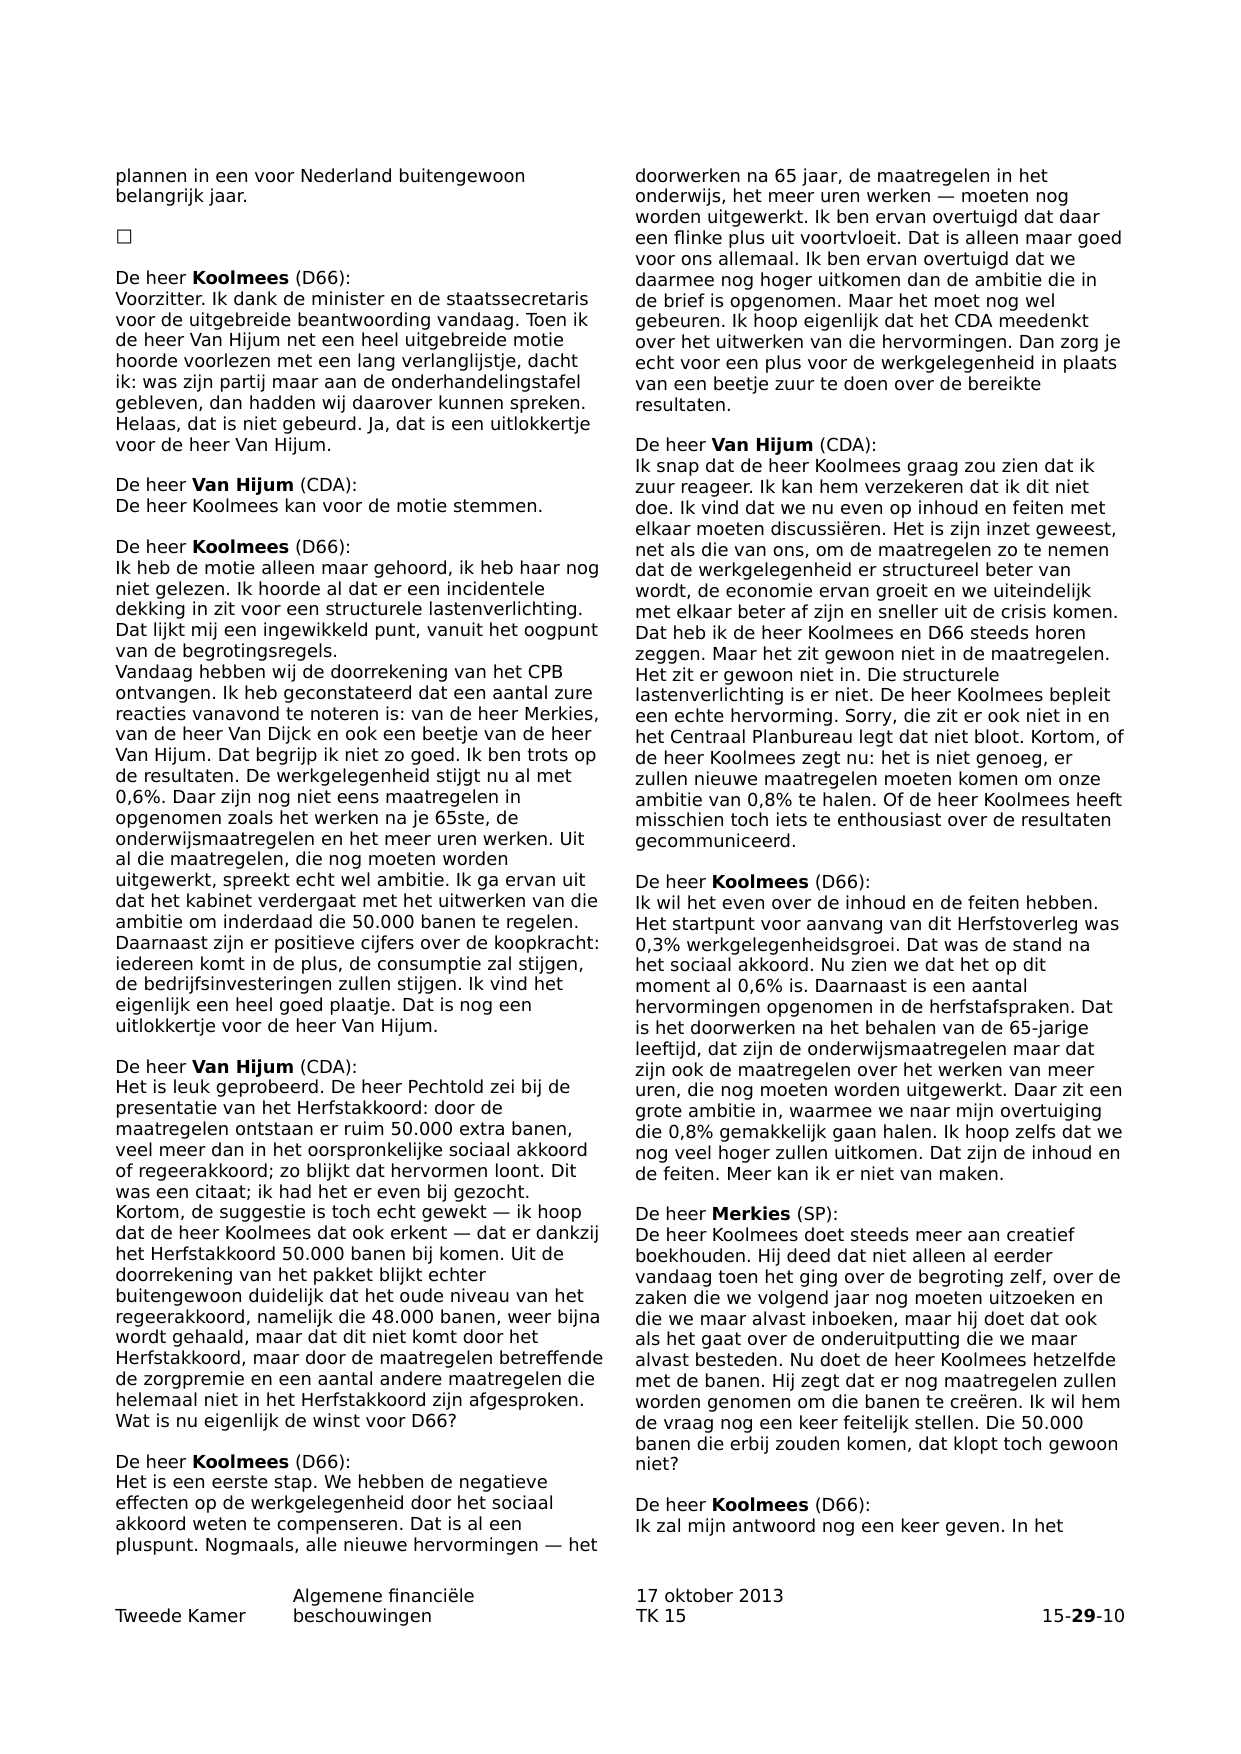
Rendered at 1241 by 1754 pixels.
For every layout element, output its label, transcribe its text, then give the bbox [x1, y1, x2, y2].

text De heer Van Hijum (CDA): [115, 475, 605, 496]
text De heer Koolmees (D66): [635, 1495, 1125, 1516]
text De heer Van Hijum (CDA): [115, 1057, 605, 1077]
text Vandaag hebben wij de doorrekening van het CPB ontvangen. Ik heb geconstateerd dat een aantal zure reacties vanavond te noteren is: van de heer Merkies, van de heer Van Dijck en ook een beetje van de heer Van Hijum. Dat begrijp ik niet zo goed. Ik ben trots op de resultaten. De werkgelegenheid stijgt nu al met 0,6%. Daar zijn nog niet eens maatregelen in opgenomen zoals het werken na je 65ste, de onderwijsmaatregelen en het meer uren werken. Uit al die maatregelen, die nog moeten worden uitgewerkt, spreekt echt wel ambitie. Ik ga ervan uit dat het kabinet verdergaat met het uitwerken van die ambitie om inderdaad die 50.000 banen te regelen. Daarnaast zijn er positieve cijfers over de koopkracht: iedereen komt in de plus, de consumptie zal stijgen, de bedrijfsinvesteringen zullen stijgen. Ik vind het eigenlijk een heel goed plaatje. Dat is nog een uitlokkertje voor de heer Van Hijum. [115, 662, 605, 1037]
text De heer Koolmees (D66): [115, 1451, 605, 1472]
text Voorzitter. Ik dank de minister en de staatssecretaris voor de uitgebreide beantwoording vandaag. Toen ik de heer Van Hijum net een heel uitgebreide motie hoorde voorlezen met een lang verlanglijstje, dacht ik: was zijn partij maar aan de onderhandelingstafel gebleven, dan hadden wij daarover kunnen spreken. Helaas, dat is niet gebeurd. Ja, dat is een uitlokkertje voor de heer Van Hijum. [115, 288, 605, 455]
text Ik snap dat de heer Koolmees graag zou zien dat ik zuur reageer. Ik kan hem verzekeren dat ik dit niet doe. Ik vind dat we nu even op inhoud en feiten met elkaar moeten discussiëren. Het is zijn inzet geweest, net als die van ons, om de maatregelen zo te nemen dat de werkgelegenheid er structureel beter van wordt, de economie ervan groeit en we uiteindelijk met elkaar beter af zijn en sneller uit de crisis komen. Dat heb ik de heer Koolmees en D66 steeds horen zeggen. Maar het zit gewoon niet in de maatregelen. Het zit er gewoon niet in. Die structurele lastenverlichting is er niet. De heer Koolmees bepleit een echte hervorming. Sorry, die zit er ook niet in en het Centraal Planbureau legt dat niet bloot. Kortom, of de heer Koolmees zegt nu: het is niet genoeg, er zullen nieuwe maatregelen moeten komen om onze ambitie van 0,8% te halen. Of de heer Koolmees heeft misschien toch iets te enthousiast over de resultaten gecommuniceerd. [635, 456, 1125, 852]
text De heer Van Hijum (CDA): [635, 435, 1125, 456]
text plannen in een voor Nederland buitengewoon belangrijk jaar. [115, 165, 605, 207]
text Het is leuk geprobeerd. De heer Pechtold zei bij de presentatie van het Herfstakkoord: door de maatregelen ontstaan er ruim 50.000 extra banen, veel meer dan in het oorspronkelijke sociaal akkoord of regeerakkoord; zo blijkt dat hervormen loont. Dit was een citaat; ik had het er even bij gezocht. Kortom, de suggestie is toch echt gewekt — ik hoop dat de heer Koolmees dat ook erkent — dat er dankzij het Herfstakkoord 50.000 banen bij komen. Uit de doorrekening van het pakket blijkt echter buitengewoon duidelijk dat het oude niveau van het regeerakkoord, namelijk die 48.000 banen, weer bijna wordt gehaald, maar dat dit niet komt door het Herfstakkoord, maar door de maatregelen betreffende de zorgpremie en een aantal andere maatregelen die helemaal niet in het Herfstakkoord zijn afgesproken. Wat is nu eigenlijk de winst voor D66? [115, 1077, 605, 1431]
text De heer Koolmees doet steeds meer aan creatief boekhouden. Hij deed dat niet alleen al eerder vandaag toen het ging over de begroting zelf, over de zaken die we volgend jaar nog moeten uitzoeken en die we maar alvast inboeken, maar hij doet dat ook als het gaat over de onderuitputting die we maar alvast besteden. Nu doet de heer Koolmees hetzelfde met de banen. Hij zegt dat er nog maatregelen zullen worden genomen om die banen te creëren. Ik wil hem de vraag nog een keer feitelijk stellen. Die 50.000 banen die erbij zouden komen, dat klopt toch gewoon niet? [635, 1225, 1125, 1475]
text De heer Koolmees kan voor de motie stemmen. [115, 496, 605, 517]
text De heer Merkies (SP): [635, 1204, 1125, 1225]
text Het is een eerste stap. We hebben de negatieve effecten op de werkgelegenheid door het sociaal akkoord weten te compenseren. Dat is al een pluspunt. Nogmaals, alle nieuwe hervormingen — het [115, 1472, 605, 1556]
text De heer Koolmees (D66): [635, 872, 1125, 893]
text Ik wil het even over de inhoud en de feiten hebben. Het startpunt voor aanvang van dit Herfstoverleg was 0,3% werkgelegenheidsgroei. Dat was de stand na het sociaal akkoord. Nu zien we dat het op dit moment al 0,6% is. Daarnaast is een aantal hervormingen opgenomen in de herfstafspraken. Dat is het doorwerken na het behalen van de 65-jarige leeftijd, dat zijn de onderwijsmaatregelen maar dat zijn ook de maatregelen over het werken van meer uren, die nog moeten worden uitgewerkt. Daar zit een grote ambitie in, waarmee we naar mijn overtuiging die 0,8% gemakkelijk gaan halen. Ik hoop zelfs dat we nog veel hoger zullen uitkomen. Dat zijn de inhoud en de feiten. Meer kan ik er niet van maken. [635, 893, 1125, 1184]
text De heer Koolmees (D66): [115, 268, 605, 288]
text ⬜ [115, 227, 605, 248]
text Ik heb de motie alleen maar gehoord, ik heb haar nog niet gelezen. Ik hoorde al dat er een incidentele dekking in zit voor een structurele lastenverlichting. Dat lijkt mij een ingewikkeld punt, vanuit het oogpunt van de begrotingsregels. [115, 557, 605, 662]
text doorwerken na 65 jaar, de maatregelen in het onderwijs, het meer uren werken — moeten nog worden uitgewerkt. Ik ben ervan overtuigd dat daar een flinke plus uit voortvloeit. Dat is alleen maar goed voor ons allemaal. Ik ben ervan overtuigd dat we daarmee nog hoger uitkomen dan de ambitie die in de brief is opgenomen. Maar het moet nog wel gebeuren. Ik hoop eigenlijk dat het CDA meedenkt over het uitwerken van die hervormingen. Dan zorg je echt voor een plus voor de werkgelegenheid in plaats van een beetje zuur te doen over de bereikte resultaten. [635, 165, 1125, 415]
text Ik zal mijn antwoord nog een keer geven. In het [635, 1516, 1125, 1537]
text De heer Koolmees (D66): [115, 537, 605, 557]
